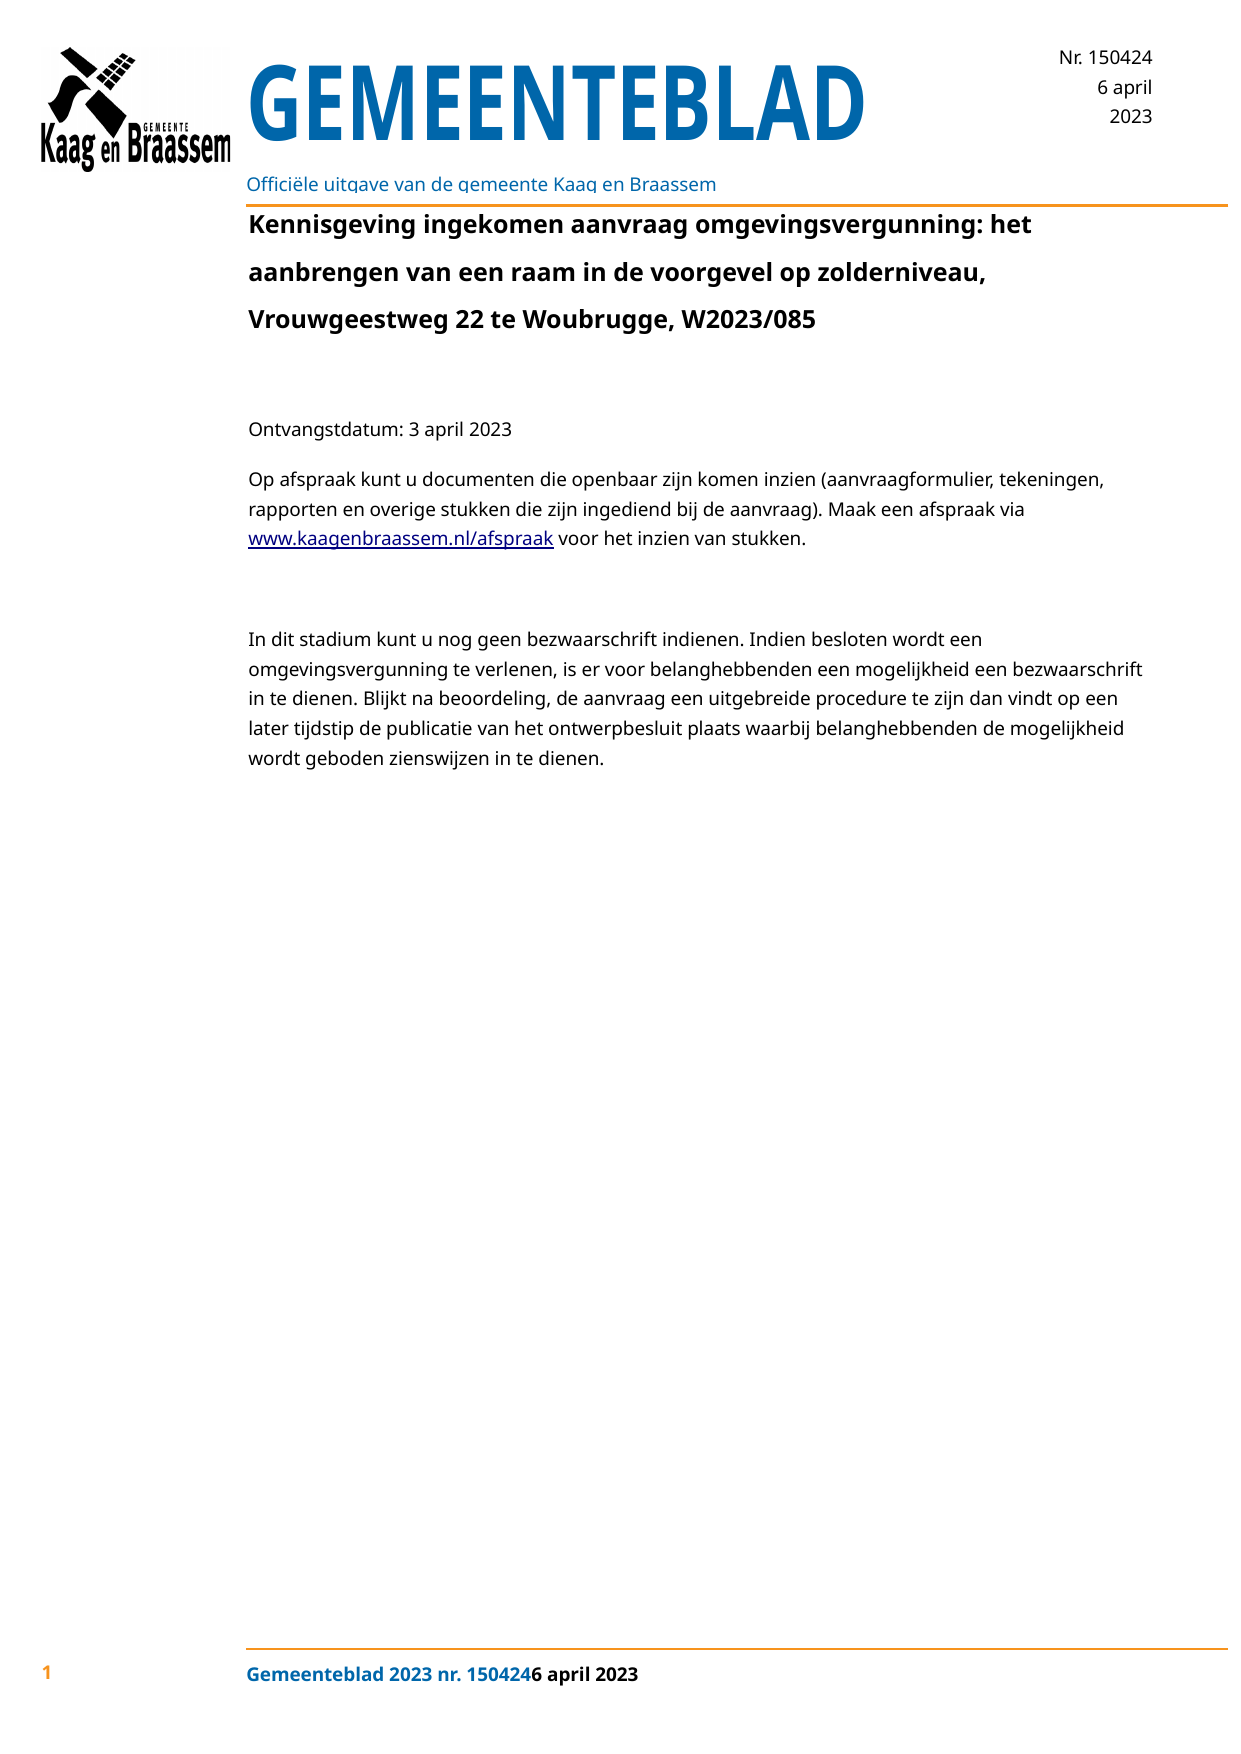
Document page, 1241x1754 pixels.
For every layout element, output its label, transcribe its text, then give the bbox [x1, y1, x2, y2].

text In dit stadium kunt u nog geen bezwaarschrift indienen. Indien besloten wordt een omgevingsvergunning te verlenen, is er voor belanghebbenden een mogelijkheid een bezwaarschrift in te dienen. Blijkt na beoordeling, de aanvraag een uitgebreide procedure te zijn dan vindt op een later tijdstip de publicatie van het ontwerpbesluit plaats waarbij belanghebbenden de mogelijkheid wordt geboden zienswijzen in te dienen. [248, 626, 1152, 770]
picture [41, 47, 231, 172]
text Op afspraak kunt u documenten die openbaar zijn komen inzien (aanvraagformulier, tekeningen, rapporten en overige stukken die zijn ingediend bij de aanvraag). Maak een afspraak via www.kaagenbraassem.nl/afspraak voor het inzien van stukken. [248, 466, 1152, 551]
text Ontvangstdatum: 3 april 2023 [248, 416, 1152, 442]
text Kennisgeving ingekomen aanvraag omgevingsvergunning: het aanbrengen van een raam in de voorgevel op zolderniveau, Vrouwgeestweg 22 te Woubrugge, W2023/085 [248, 207, 1152, 336]
